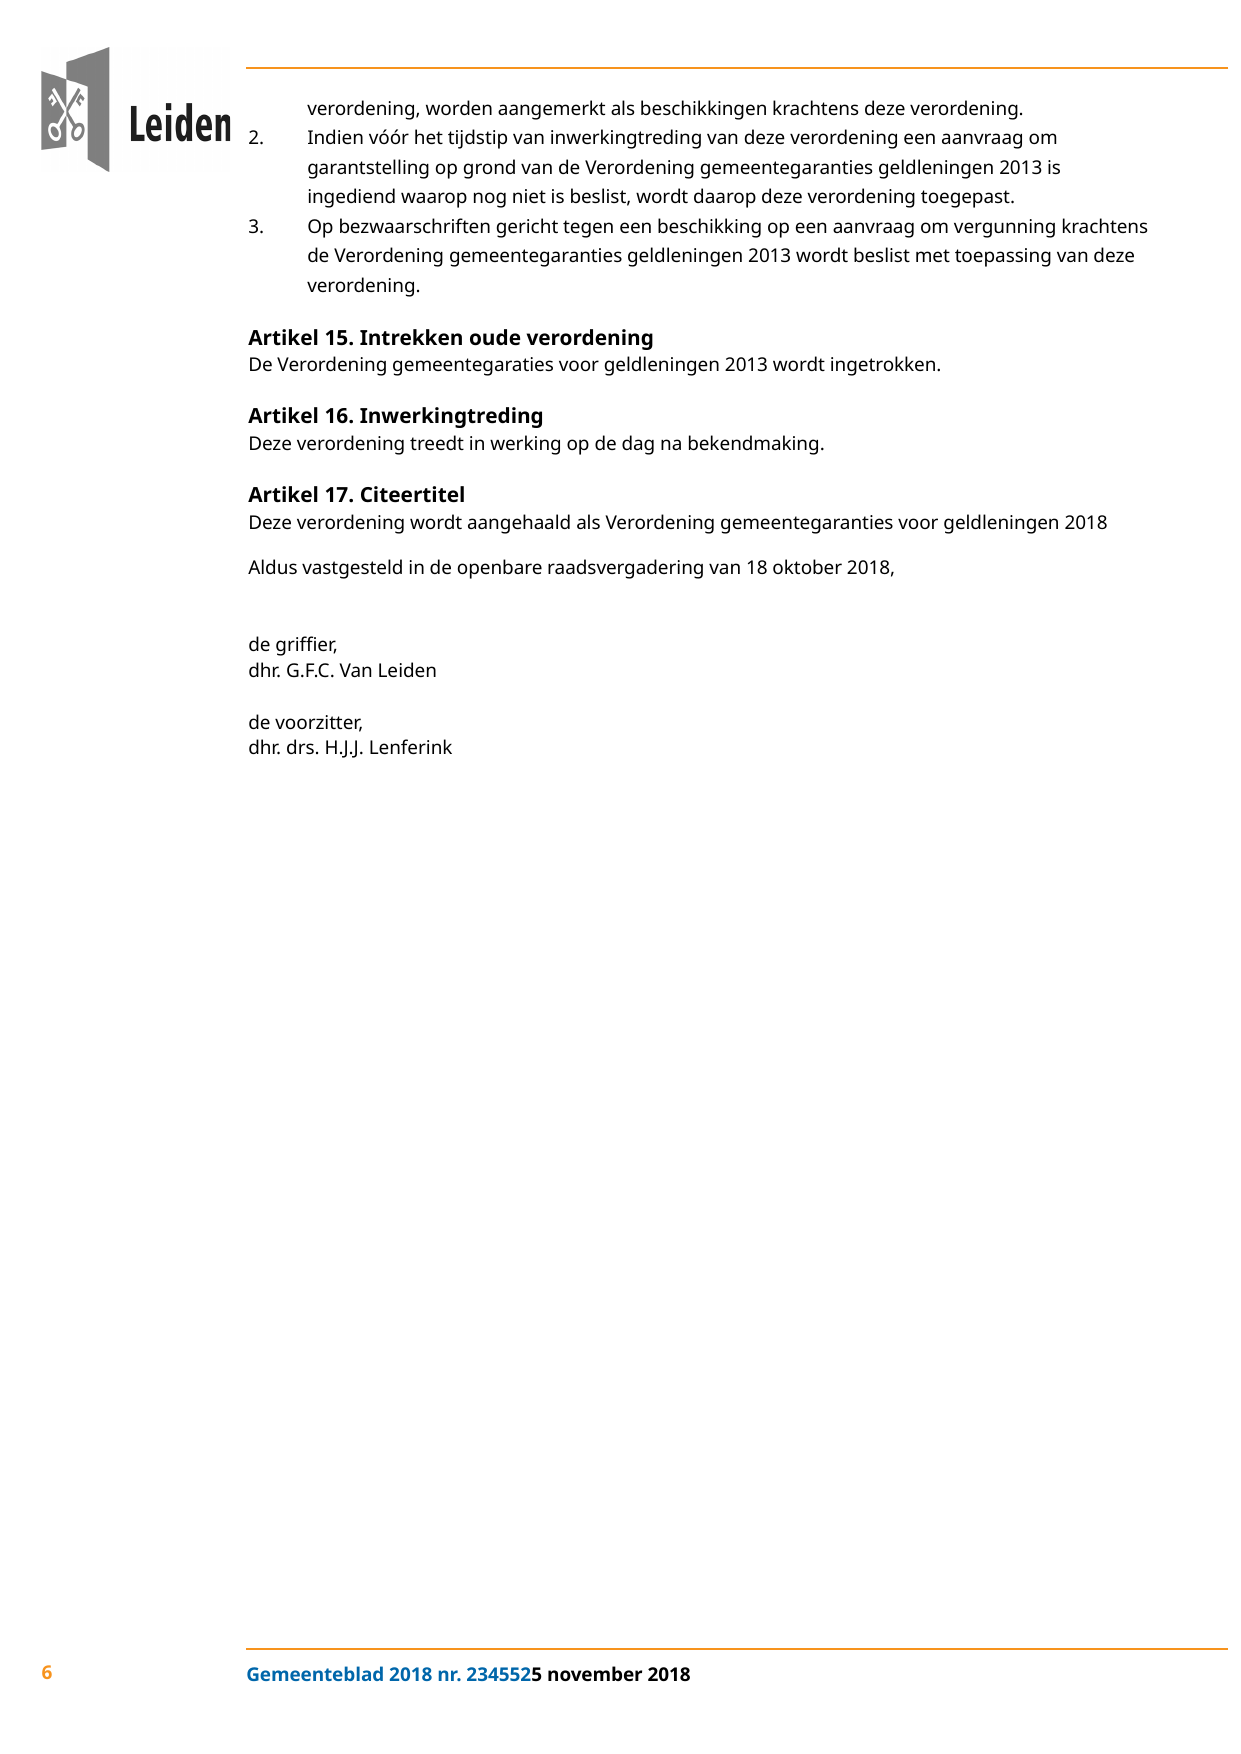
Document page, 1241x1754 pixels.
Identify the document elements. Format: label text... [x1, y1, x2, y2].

text Deze verordening wordt aangehaald als Verordening gemeentegaranties voor geldleningen 2018 [248, 509, 1152, 534]
text Artikel 17. Citeertitel [248, 480, 1152, 509]
text de voorzitter, [248, 709, 1152, 734]
text dhr. drs. H.J.J. Lenferink [248, 734, 1152, 760]
text Artikel 15. Intrekken oude verordening [248, 323, 1152, 351]
text de griffier, [248, 632, 1152, 657]
text dhr. G.F.C. Van Leiden [248, 657, 1152, 683]
text Artikel 16. Inwerkingtreding [248, 402, 1152, 430]
text De Verordening gemeentegaraties voor geldleningen 2013 wordt ingetrokken. [248, 351, 1152, 377]
list Op bezwaarschriften gericht tegen een beschikking op een aanvraag om vergunning krachtens de Verordening gemeentegaranties geldleningen 2013 wordt beslist met toepassing van deze verordening. [248, 213, 1152, 298]
list verordening, worden aangemerkt als beschikkingen krachtens deze verordening. [248, 95, 1152, 121]
list Indien vóór het tijdstip van inwerkingtreding van deze verordening een aanvraag om garantstelling op grond van de Verordening gemeentegaranties geldleningen 2013 is ingediend waarop nog niet is beslist, wordt daarop deze verordening toegepast. [248, 124, 1152, 209]
text Aldus vastgesteld in de openbare raadsvergadering van 18 oktober 2018, [248, 554, 1152, 580]
text Deze verordening treedt in werking op de dag na bekendmaking. [248, 430, 1152, 456]
picture [41, 47, 231, 172]
